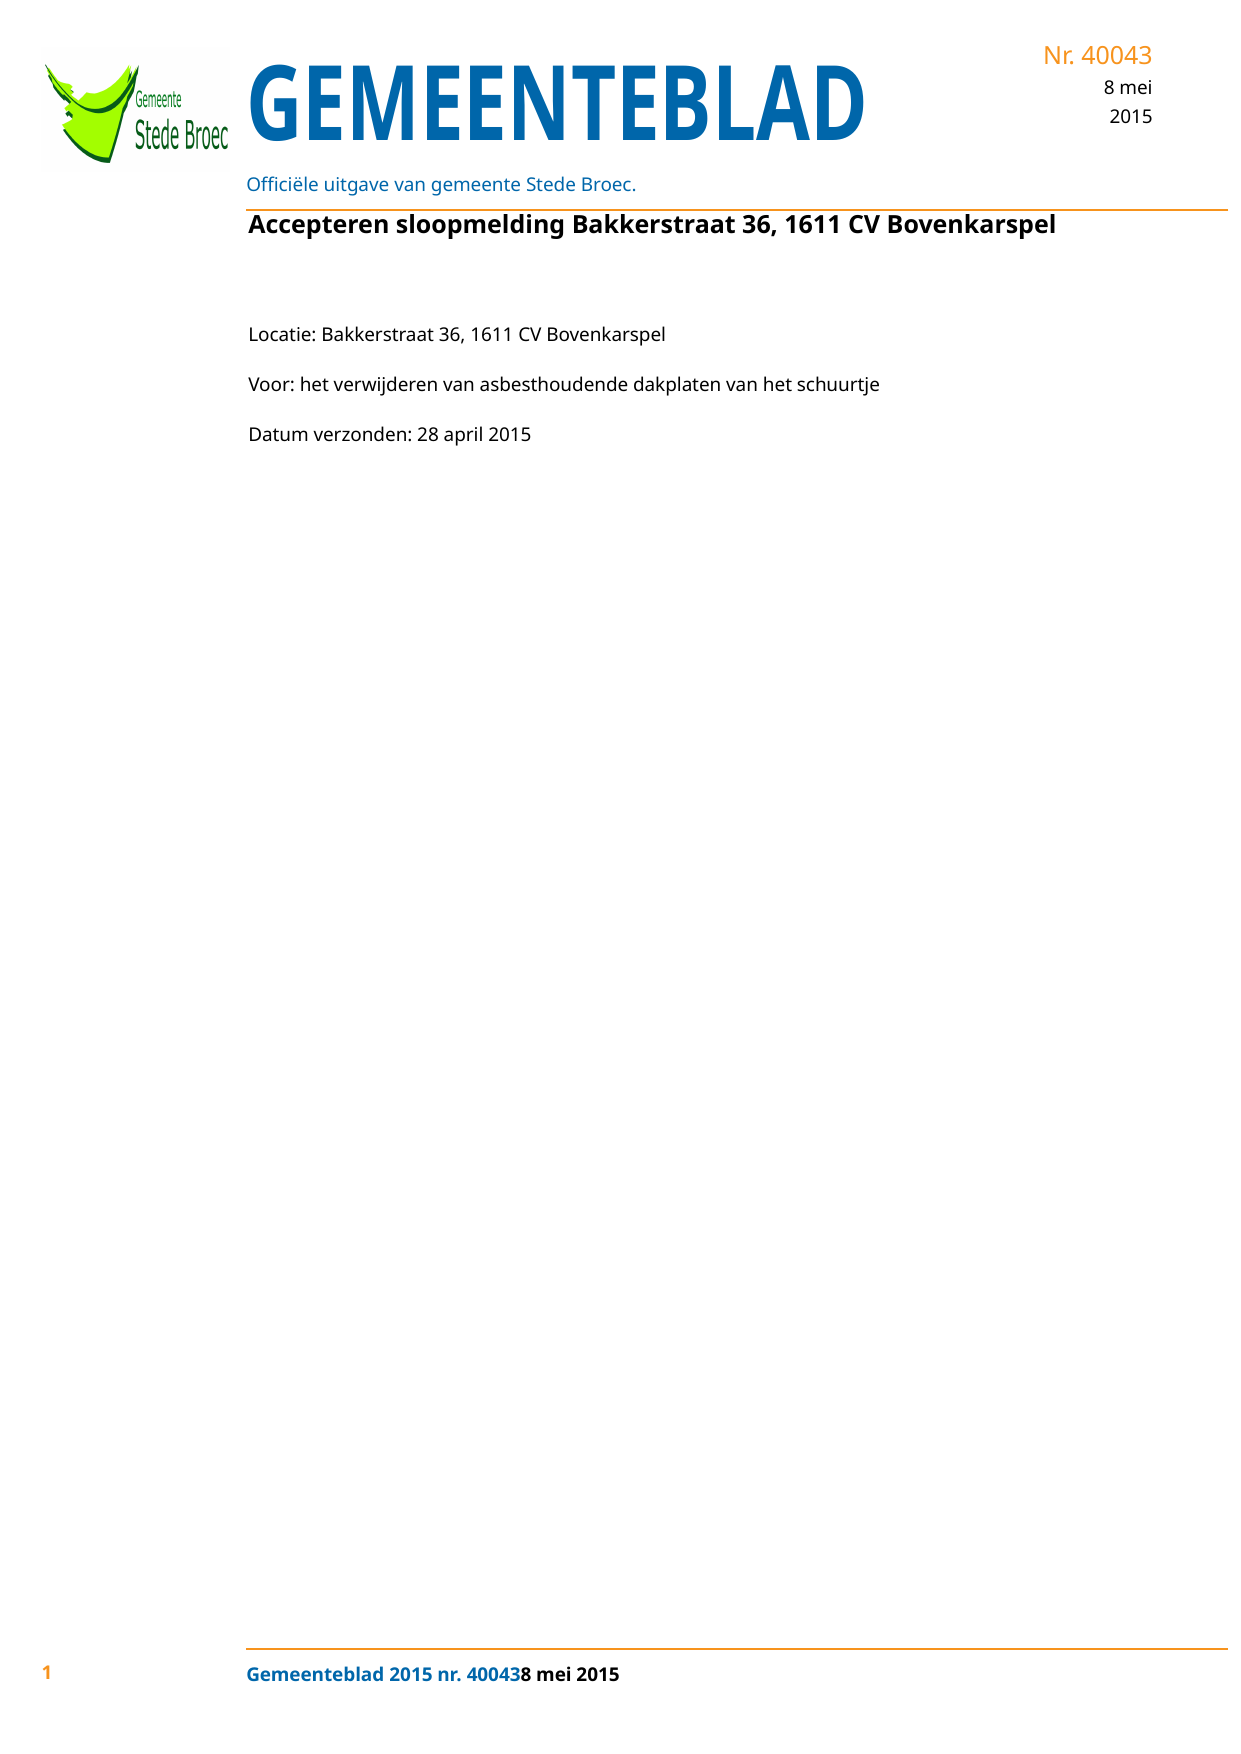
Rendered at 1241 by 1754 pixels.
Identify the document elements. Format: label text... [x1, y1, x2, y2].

text Locatie: Bakkerstraat 36, 1611 CV Bovenkarspel [248, 321, 1152, 346]
text Voor: het verwijderen van asbesthoudende dakplaten van het schuurtje [248, 371, 1152, 397]
text Accepteren sloopmelding Bakkerstraat 36, 1611 CV Bovenkarspel [248, 211, 1152, 241]
picture [41, 47, 231, 172]
text Datum verzonden: 28 april 2015 [248, 422, 1152, 447]
